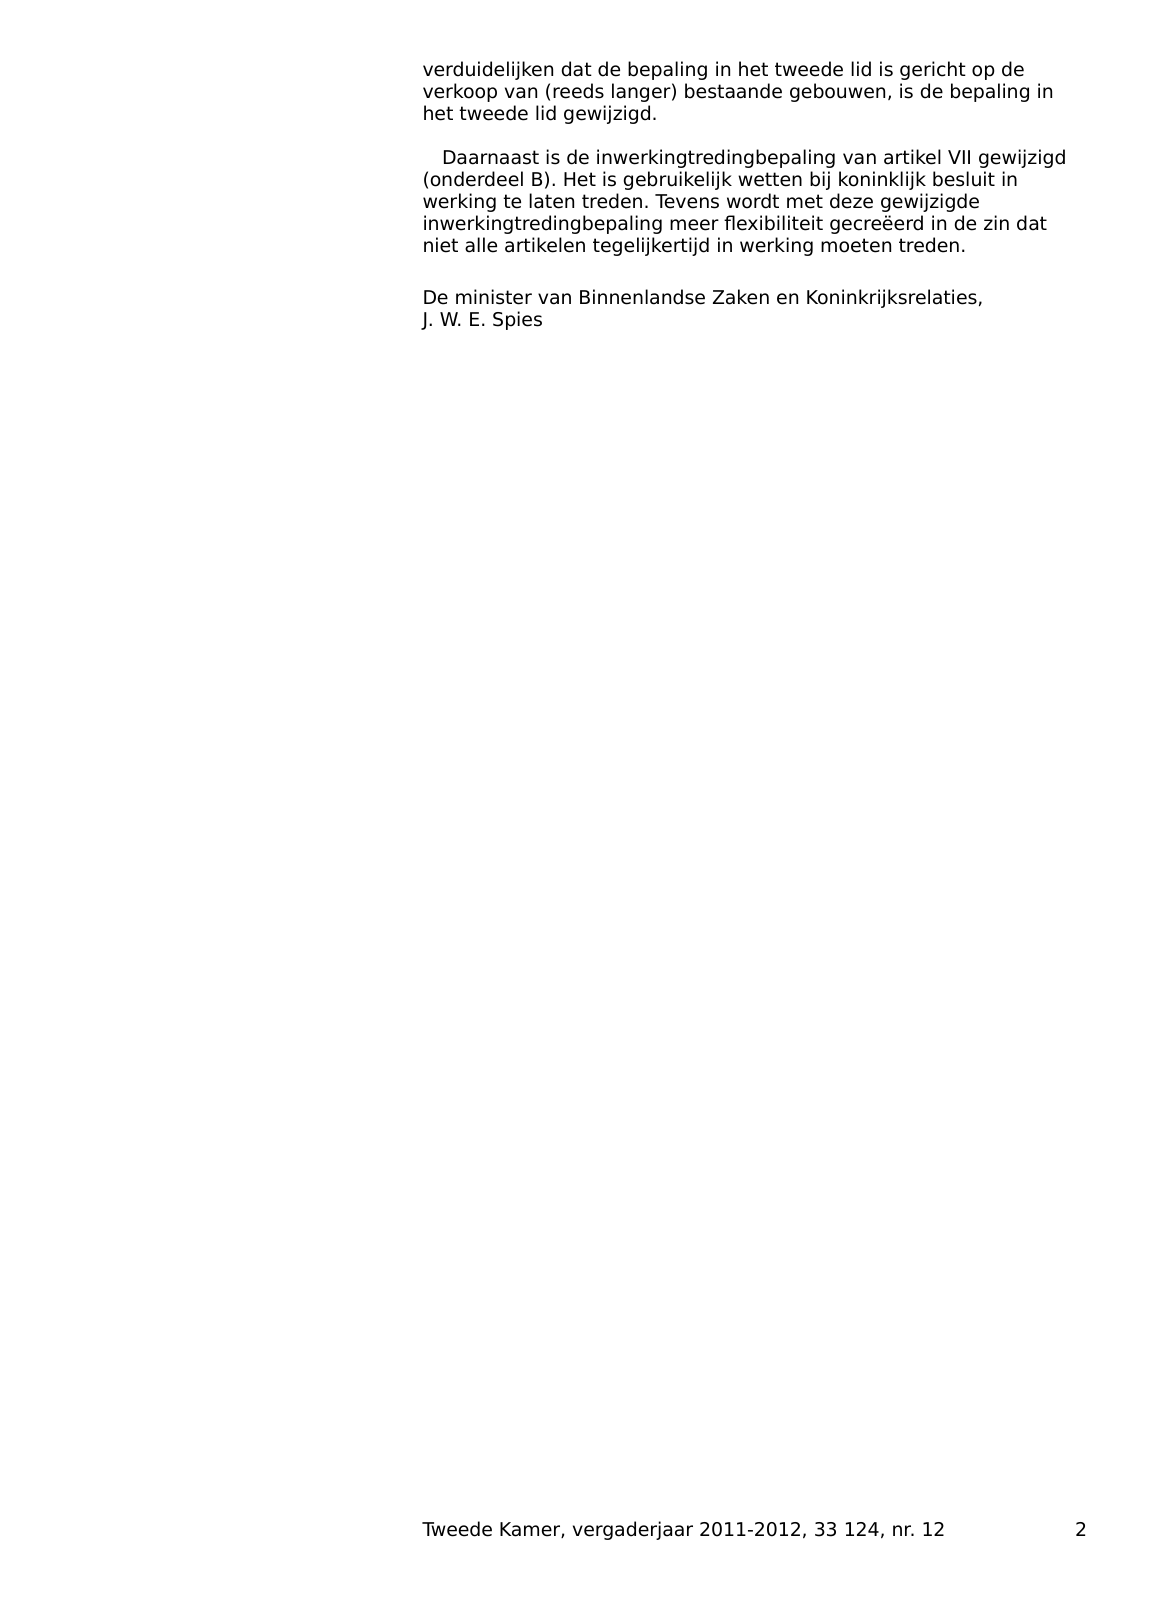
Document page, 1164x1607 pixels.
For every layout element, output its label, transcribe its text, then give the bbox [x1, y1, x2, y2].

text verduidelijken dat de bepaling in het tweede lid is gericht op de verkoop van (reeds langer) bestaande gebouwen, is de bepaling in het tweede lid gewijzigd. [422, 59, 1087, 125]
text De minister van Binnenlandse Zaken en Koninkrijksrelaties, J. W. E. Spies [422, 287, 1087, 331]
text Daarnaast is de inwerkingtredingbepaling van artikel VII gewijzigd (onderdeel B). Het is gebruikelijk wetten bij koninklijk besluit in werking te laten treden. Tevens wordt met deze gewijzigde inwerkingtredingbepaling meer flexibiliteit gecreëerd in de zin dat niet alle artikelen tegelijkertijd in werking moeten treden. [422, 147, 1087, 257]
